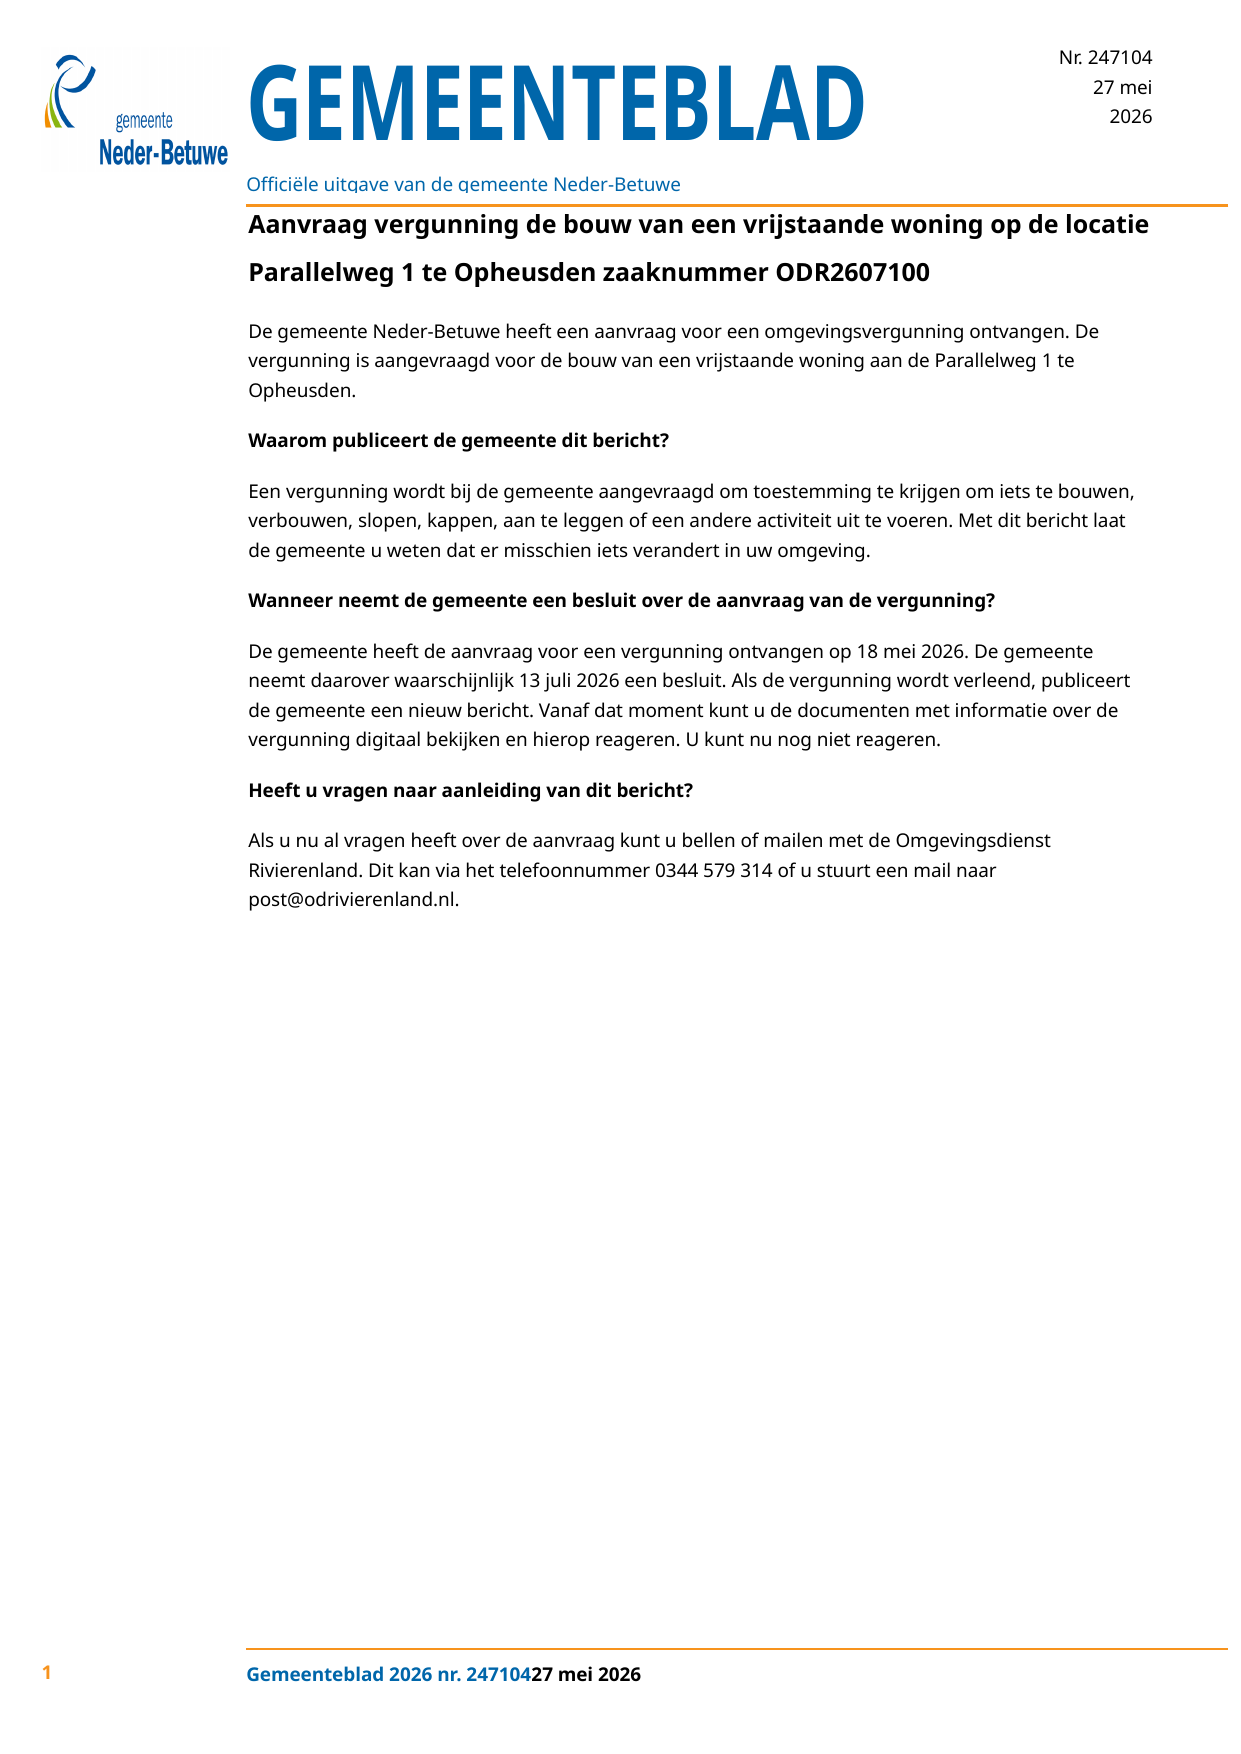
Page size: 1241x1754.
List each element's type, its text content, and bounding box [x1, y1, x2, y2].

text De gemeente heeft de aanvraag voor een vergunning ontvangen op 18 mei 2026. De gemeente neemt daarover waarschijnlijk 13 juli 2026 een besluit. Als de vergunning wordt verleend, publiceert de gemeente een nieuw bericht. Vanaf dat moment kunt u de documenten met informatie over de vergunning digitaal bekijken en hierop reageren. U kunt nu nog niet reageren. [248, 638, 1152, 752]
text Als u nu al vragen heeft over de aanvraag kunt u bellen of mailen met de Omgevingsdienst Rivierenland. Dit kan via het telefoonnummer 0344 579 314 of u stuurt een mail naar post@odrivierenland.nl. [248, 827, 1152, 912]
text Aanvraag vergunning de bouw van een vrijstaande woning op de locatie Parallelweg 1 te Opheusden zaaknummer ODR2607100 [248, 207, 1152, 288]
text Een vergunning wordt bij de gemeente aangevraagd om toestemming te krijgen om iets te bouwen, verbouwen, slopen, kappen, aan te leggen of een andere activiteit uit te voeren. Met dit bericht laat de gemeente u weten dat er misschien iets verandert in uw omgeving. [248, 478, 1152, 563]
text De gemeente Neder-Betuwe heeft een aanvraag voor een omgevingsvergunning ontvangen. De vergunning is aangevraagd voor de bouw van een vrijstaande woning aan de Parallelweg 1 te Opheusden. [248, 318, 1152, 403]
text Heeft u vragen naar aanleiding van dit bericht? [248, 777, 1152, 803]
picture [41, 47, 231, 172]
text Waarom publiceert de gemeente dit bericht? [248, 427, 1152, 453]
text Wanneer neemt de gemeente een besluit over de aanvraag van de vergunning? [248, 587, 1152, 613]
